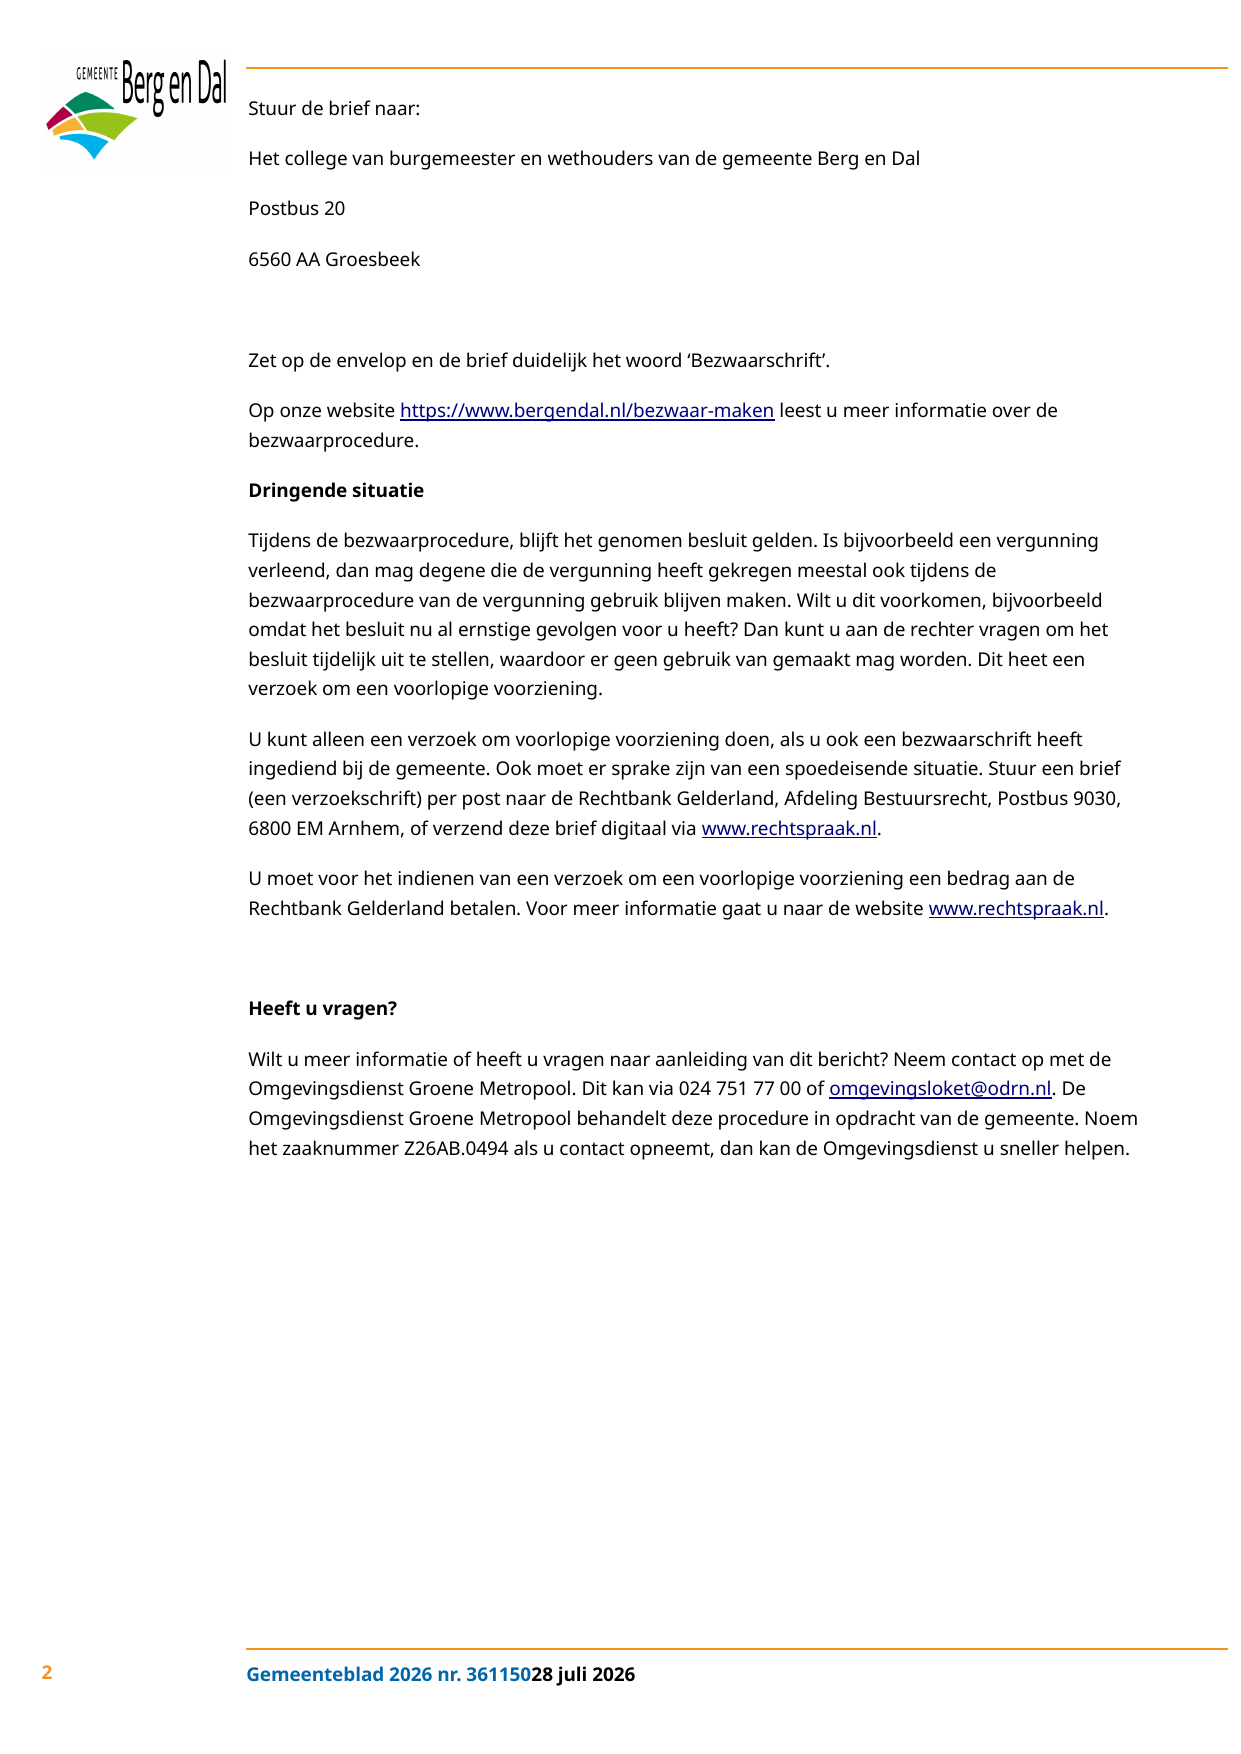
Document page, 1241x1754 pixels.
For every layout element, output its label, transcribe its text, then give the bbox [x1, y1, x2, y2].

text Dringende situatie [248, 477, 1152, 503]
text Zet op de envelop en de brief duidelijk het woord ‘Bezwaarschrift’. [248, 347, 1152, 373]
text Stuur de brief naar: [248, 95, 1152, 121]
picture [41, 47, 231, 172]
text Tijdens de bezwaarprocedure, blijft het genomen besluit gelden. Is bijvoorbeeld een vergunning verleend, dan mag degene die de vergunning heeft gekregen meestal ook tijdens de bezwaarprocedure van de vergunning gebruik blijven maken. Wilt u dit voorkomen, bijvoorbeeld omdat het besluit nu al ernstige gevolgen voor u heeft? Dan kunt u aan de rechter vragen om het besluit tijdelijk uit te stellen, waardoor er geen gebruik van gemaakt mag worden. Dit heet een verzoek om een voorlopige voorziening. [248, 528, 1152, 701]
text Postbus 20 [248, 196, 1152, 221]
text Op onze website https://www.bergendal.nl/bezwaar-maken leest u meer informatie over de bezwaarprocedure. [248, 397, 1152, 453]
text U kunt alleen een verzoek om voorlopige voorziening doen, als u ook een bezwaarschrift heeft ingediend bij de gemeente. Ook moet er sprake zijn van een spoedeisende situatie. Stuur een brief (een verzoekschrift) per post naar de Rechtbank Gelderland, Afdeling Bestuursrecht, Postbus 9030, 6800 EM Arnhem, of verzend deze brief digitaal via www.rechtspraak.nl. [248, 726, 1152, 841]
text Wilt u meer informatie of heeft u vragen naar aanleiding van dit bericht? Neem contact op met de Omgevingsdienst Groene Metropool. Dit kan via 024 751 77 00 of omgevingsloket@odrn.nl. De Omgevingsdienst Groene Metropool behandelt deze procedure in opdracht van de gemeente. Noem het zaaknummer Z26AB.0494 als u contact opneemt, dan kan de Omgevingsdienst u sneller helpen. [248, 1046, 1152, 1161]
text U moet voor het indienen van een verzoek om een voorlopige voorziening een bedrag aan de Rechtbank Gelderland betalen. Voor meer informatie gaat u naar de website www.rechtspraak.nl. [248, 865, 1152, 921]
text 6560 AA Groesbeek [248, 246, 1152, 272]
text Het college van burgemeester en wethouders van de gemeente Berg en Dal [248, 145, 1152, 171]
text Heeft u vragen? [248, 996, 1152, 1021]
